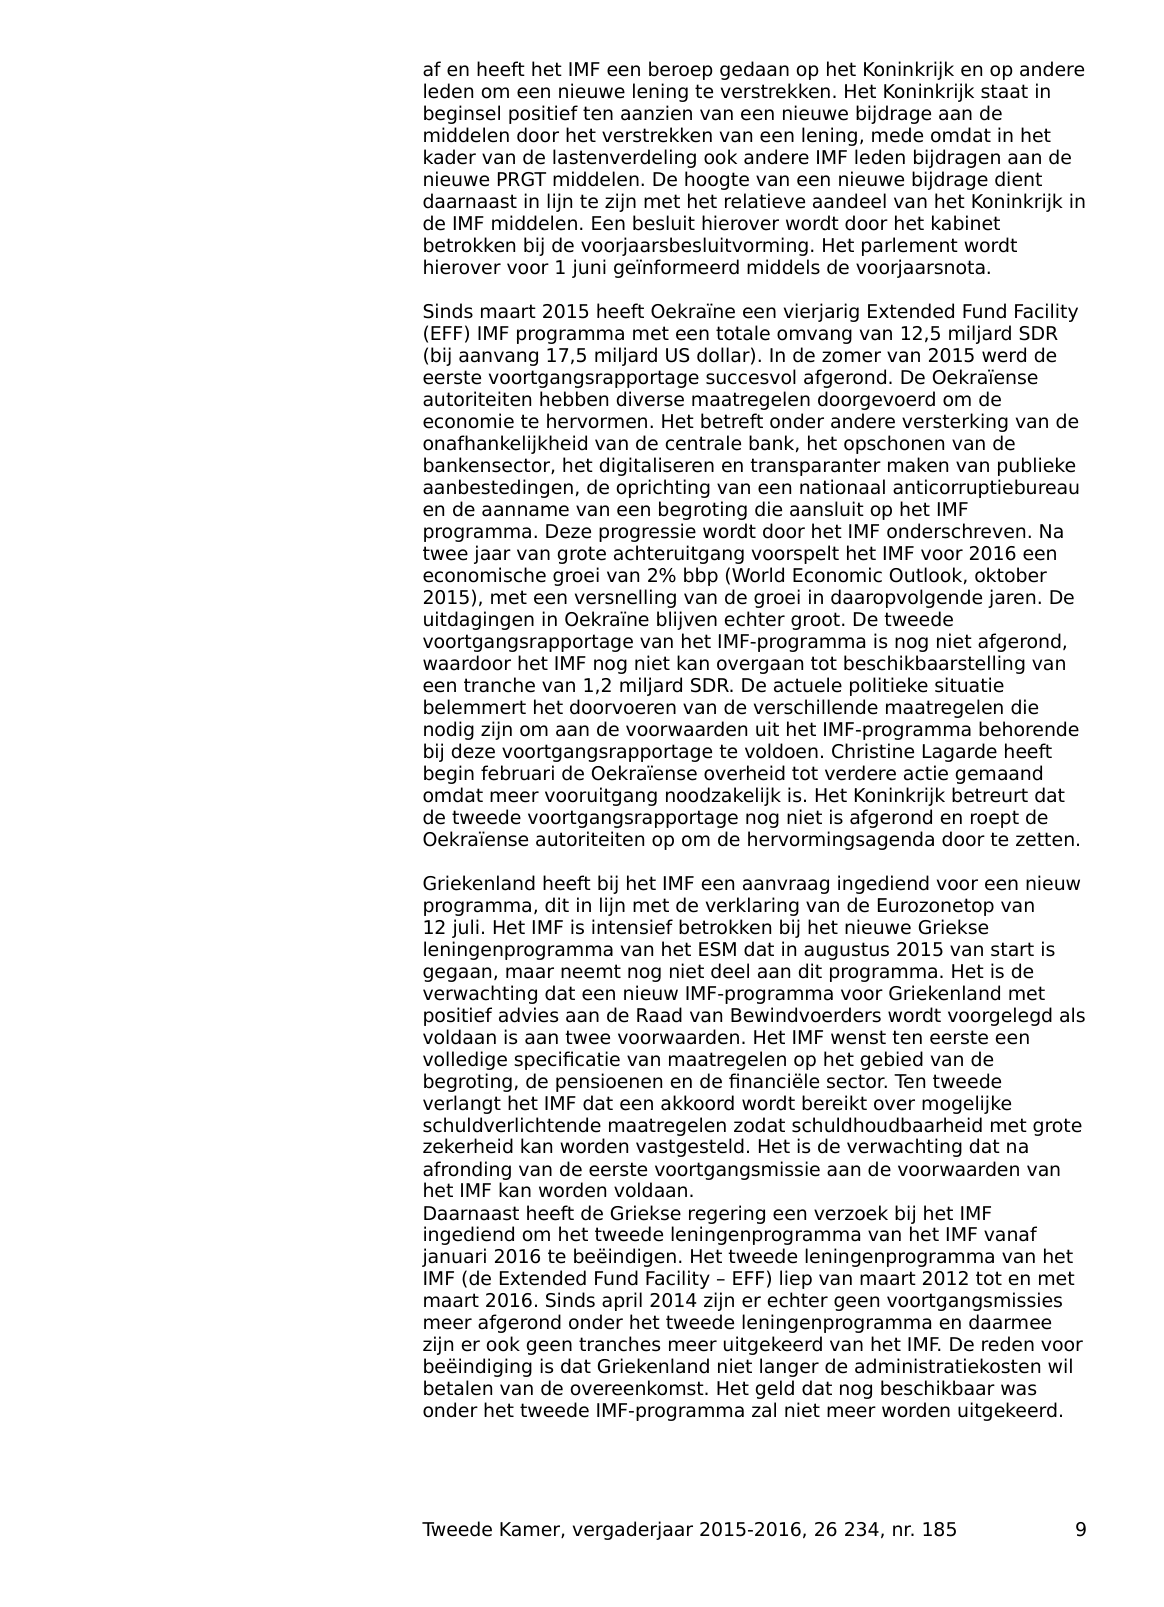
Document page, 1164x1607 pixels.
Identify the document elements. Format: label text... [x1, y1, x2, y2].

text Sinds maart 2015 heeft Oekraïne een vierjarig Extended Fund Facility (EFF) IMF programma met een totale omvang van 12,5 miljard SDR (bij aanvang 17,5 miljard US dollar). In de zomer van 2015 werd de eerste voortgangsrapportage succesvol afgerond. De Oekraïense autoriteiten hebben diverse maatregelen doorgevoerd om de economie te hervormen. Het betreft onder andere versterking van de onafhankelijkheid van de centrale bank, het opschonen van de bankensector, het digitaliseren en transparanter maken van publieke aanbestedingen, de oprichting van een nationaal anticorruptiebureau en de aanname van een begroting die aansluit op het IMF programma. Deze progressie wordt door het IMF onderschreven. Na twee jaar van grote achteruitgang voorspelt het IMF voor 2016 een economische groei van 2% bbp (World Economic Outlook, oktober 2015), met een versnelling van de groei in daaropvolgende jaren. De uitdagingen in Oekraïne blijven echter groot. De tweede voortgangsrapportage van het IMF-programma is nog niet afgerond, waardoor het IMF nog niet kan overgaan tot beschikbaarstelling van een tranche van 1,2 miljard SDR. De actuele politieke situatie belemmert het doorvoeren van de verschillende maatregelen die nodig zijn om aan de voorwaarden uit het IMF-programma behorende bij deze voortgangsrapportage te voldoen. Christine Lagarde heeft begin februari de Oekraïense overheid tot verdere actie gemaand omdat meer vooruitgang noodzakelijk is. Het Koninkrijk betreurt dat de tweede voortgangsrapportage nog niet is afgerond en roept de Oekraïense autoriteiten op om de hervormingsagenda door te zetten. [422, 301, 1087, 851]
text af en heeft het IMF een beroep gedaan op het Koninkrijk en op andere leden om een nieuwe lening te verstrekken. Het Koninkrijk staat in beginsel positief ten aanzien van een nieuwe bijdrage aan de middelen door het verstrekken van een lening, mede omdat in het kader van de lastenverdeling ook andere IMF leden bijdragen aan de nieuwe PRGT middelen. De hoogte van een nieuwe bijdrage dient daarnaast in lijn te zijn met het relatieve aandeel van het Koninkrijk in de IMF middelen. Een besluit hierover wordt door het kabinet betrokken bij de voorjaarsbesluitvorming. Het parlement wordt hierover voor 1 juni geïnformeerd middels de voorjaarsnota. [422, 59, 1087, 279]
text Griekenland heeft bij het IMF een aanvraag ingediend voor een nieuw programma, dit in lijn met de verklaring van de Eurozonetop van 12 juli. Het IMF is intensief betrokken bij het nieuwe Griekse leningenprogramma van het ESM dat in augustus 2015 van start is gegaan, maar neemt nog niet deel aan dit programma. Het is de verwachting dat een nieuw IMF-programma voor Griekenland met positief advies aan de Raad van Bewindvoerders wordt voorgelegd als voldaan is aan twee voorwaarden. Het IMF wenst ten eerste een volledige specificatie van maatregelen op het gebied van de begroting, de pensioenen en de financiële sector. Ten tweede verlangt het IMF dat een akkoord wordt bereikt over mogelijke schuldverlichtende maatregelen zodat schuldhoudbaarheid met grote zekerheid kan worden vastgesteld. Het is de verwachting dat na afronding van de eerste voortgangsmissie aan de voorwaarden van het IMF kan worden voldaan. [422, 873, 1087, 1202]
text Daarnaast heeft de Griekse regering een verzoek bij het IMF ingediend om het tweede leningenprogramma van het IMF vanaf januari 2016 te beëindigen. Het tweede leningenprogramma van het IMF (de Extended Fund Facility – EFF) liep van maart 2012 tot en met maart 2016. Sinds april 2014 zijn er echter geen voortgangsmissies meer afgerond onder het tweede leningenprogramma en daarmee zijn er ook geen tranches meer uitgekeerd van het IMF. De reden voor beëindiging is dat Griekenland niet langer de administratiekosten wil betalen van de overeenkomst. Het geld dat nog beschikbaar was onder het tweede IMF-programma zal niet meer worden uitgekeerd. [422, 1202, 1087, 1422]
